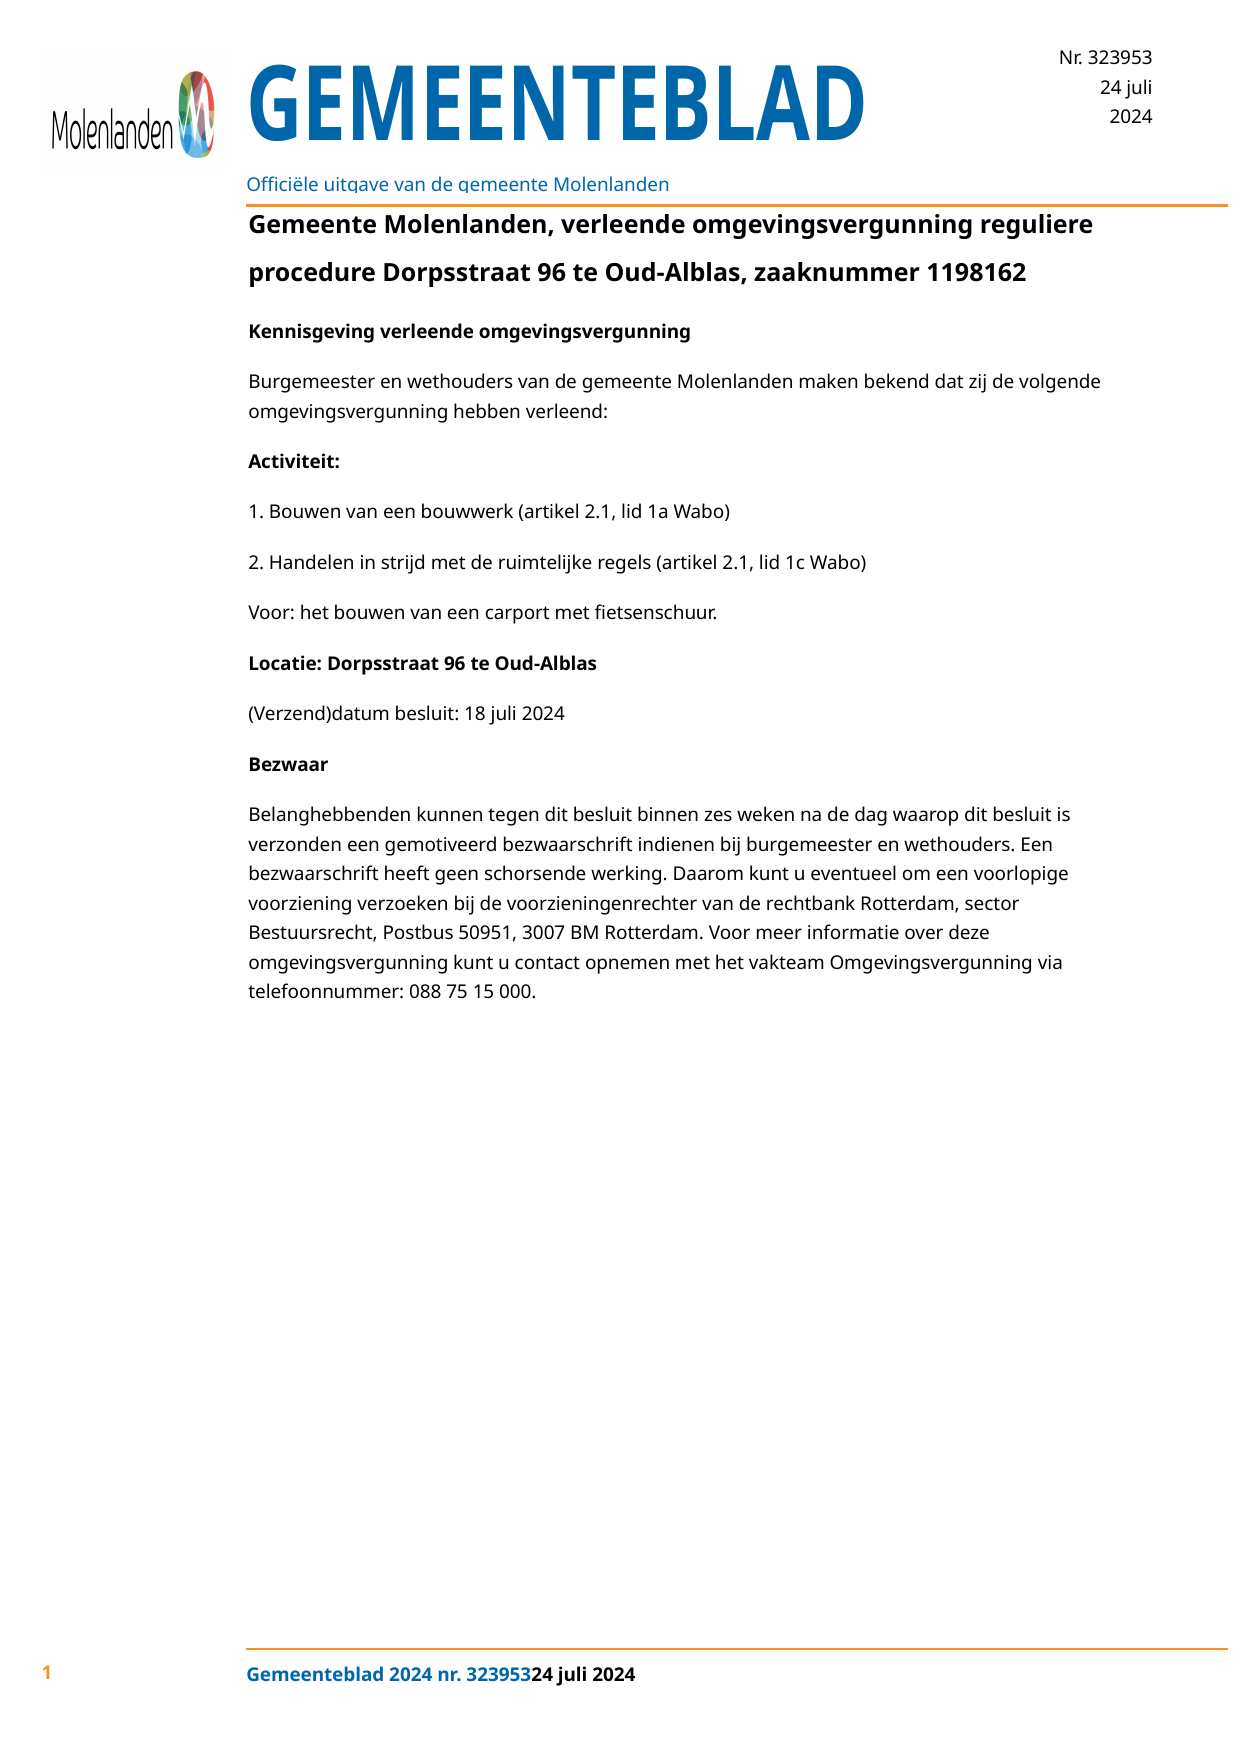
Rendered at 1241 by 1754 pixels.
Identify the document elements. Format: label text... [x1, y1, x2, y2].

text Belanghebbenden kunnen tegen dit besluit binnen zes weken na de dag waarop dit besluit is verzonden een gemotiveerd bezwaarschrift indienen bij burgemeester en wethouders. Een bezwaarschrift heeft geen schorsende werking. Daarom kunt u eventueel om een voorlopige voorziening verzoeken bij de voorzieningenrechter van de rechtbank Rotterdam, sector Bestuursrecht, Postbus 50951, 3007 BM Rotterdam. Voor meer informatie over deze omgevingsvergunning kunt u contact opnemen met het vakteam Omgevingsvergunning via telefoonnummer: 088 75 15 000. [248, 801, 1152, 1004]
text Voor: het bouwen van een carport met fietsenschuur. [248, 599, 1152, 625]
text Activiteit: [248, 448, 1152, 474]
text 2. Handelen in strijd met de ruimtelijke regels (artikel 2.1, lid 1c Wabo) [248, 549, 1152, 575]
picture [41, 47, 231, 172]
text Burgemeester en wethouders van de gemeente Molenlanden maken bekend dat zij de volgende omgevingsvergunning hebben verleend: [248, 368, 1152, 424]
text (Verzend)datum besluit: 18 juli 2024 [248, 700, 1152, 726]
text Gemeente Molenlanden, verleende omgevingsvergunning reguliere procedure Dorpsstraat 96 te Oud-Alblas, zaaknummer 1198162 [248, 207, 1152, 288]
text 1. Bouwen van een bouwwerk (artikel 2.1, lid 1a Wabo) [248, 499, 1152, 524]
text Bezwaar [248, 751, 1152, 777]
text Locatie: Dorpsstraat 96 te Oud-Alblas [248, 650, 1152, 676]
text Kennisgeving verleende omgevingsvergunning [248, 318, 1152, 344]
